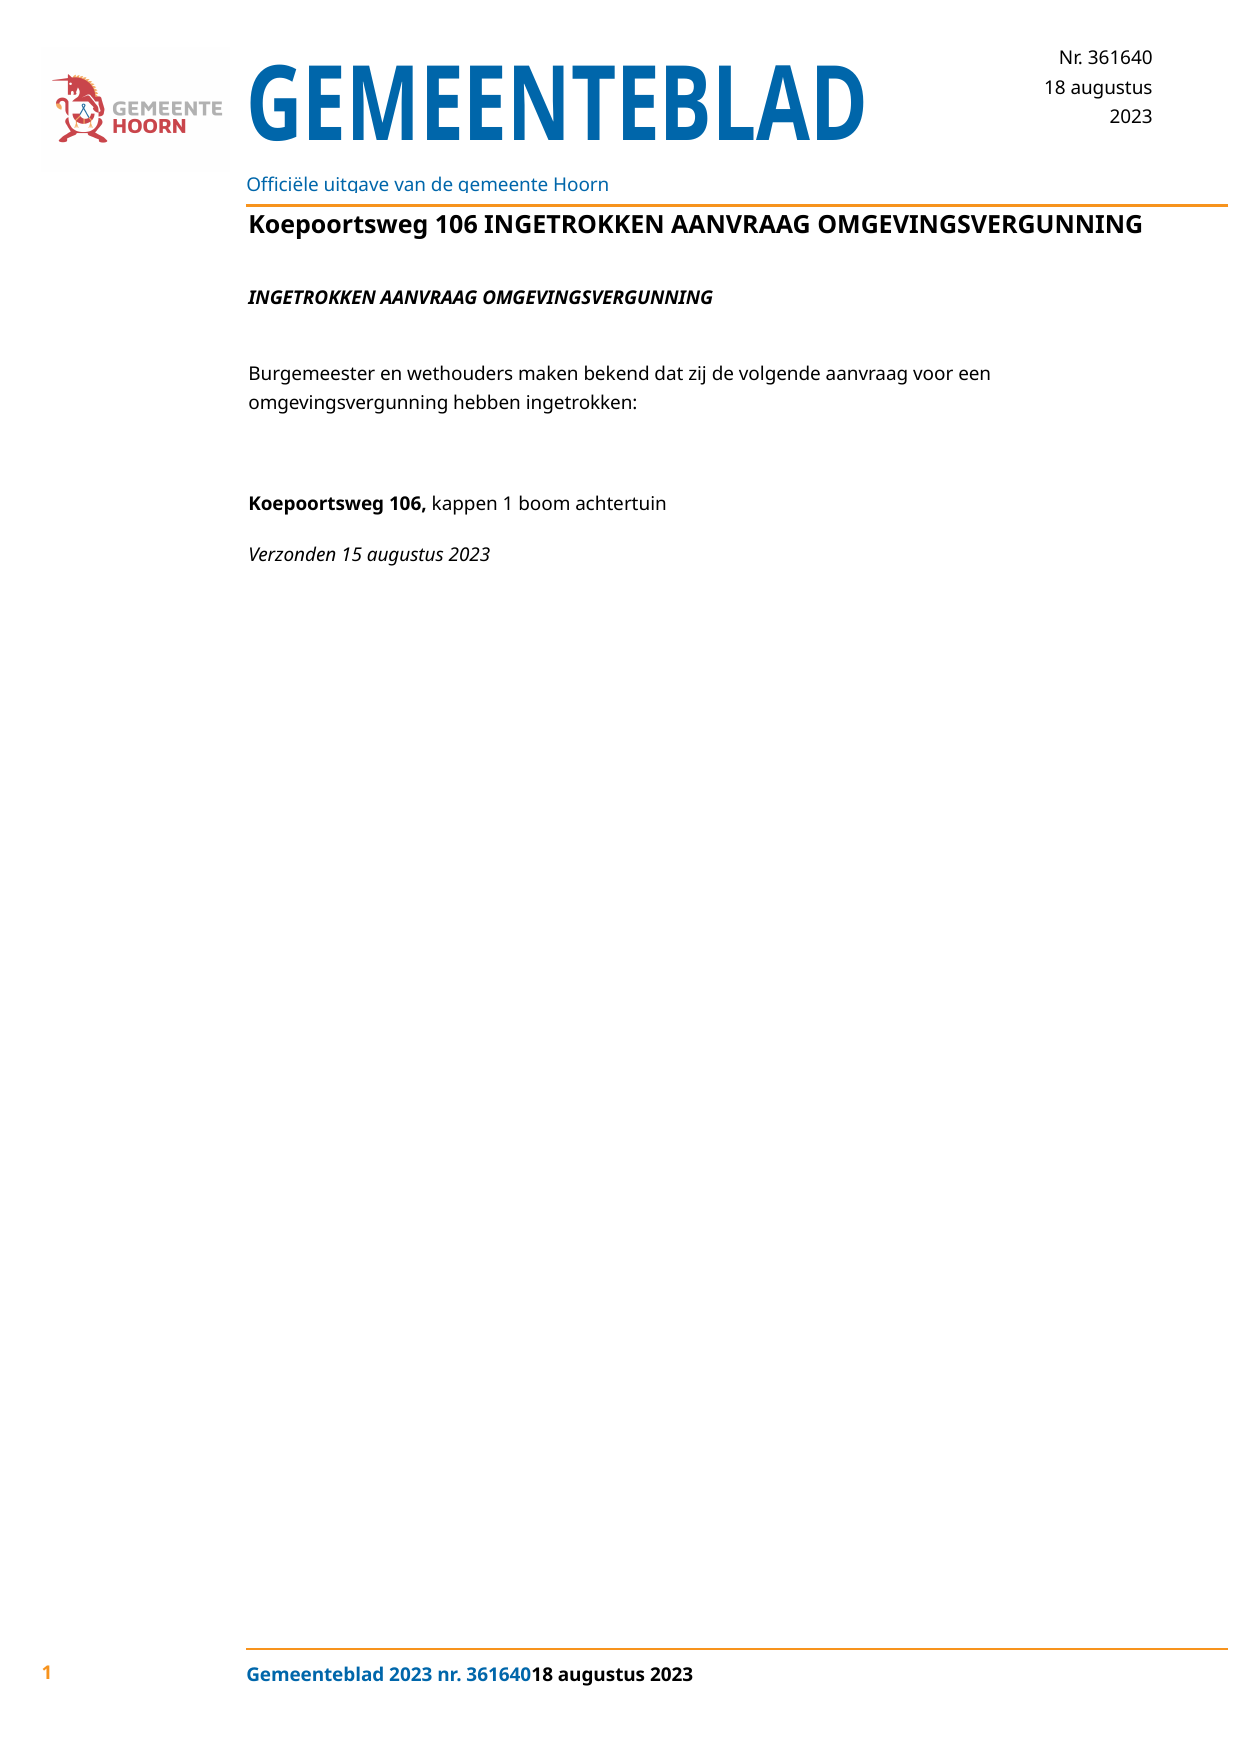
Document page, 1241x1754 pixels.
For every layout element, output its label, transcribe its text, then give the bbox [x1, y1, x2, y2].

picture [41, 47, 231, 172]
text Koepoortsweg 106 INGETROKKEN AANVRAAG OMGEVINGSVERGUNNING [248, 207, 1152, 241]
text Koepoortsweg 106, kappen 1 boom achtertuin [248, 490, 1152, 516]
text Burgemeester en wethouders maken bekend dat zij de volgende aanvraag voor een omgevingsvergunning hebben ingetrokken: [248, 360, 1152, 415]
text Verzonden 15 augustus 2023 [248, 541, 1152, 567]
text INGETROKKEN AANVRAAG OMGEVINGSVERGUNNING [248, 284, 1152, 309]
